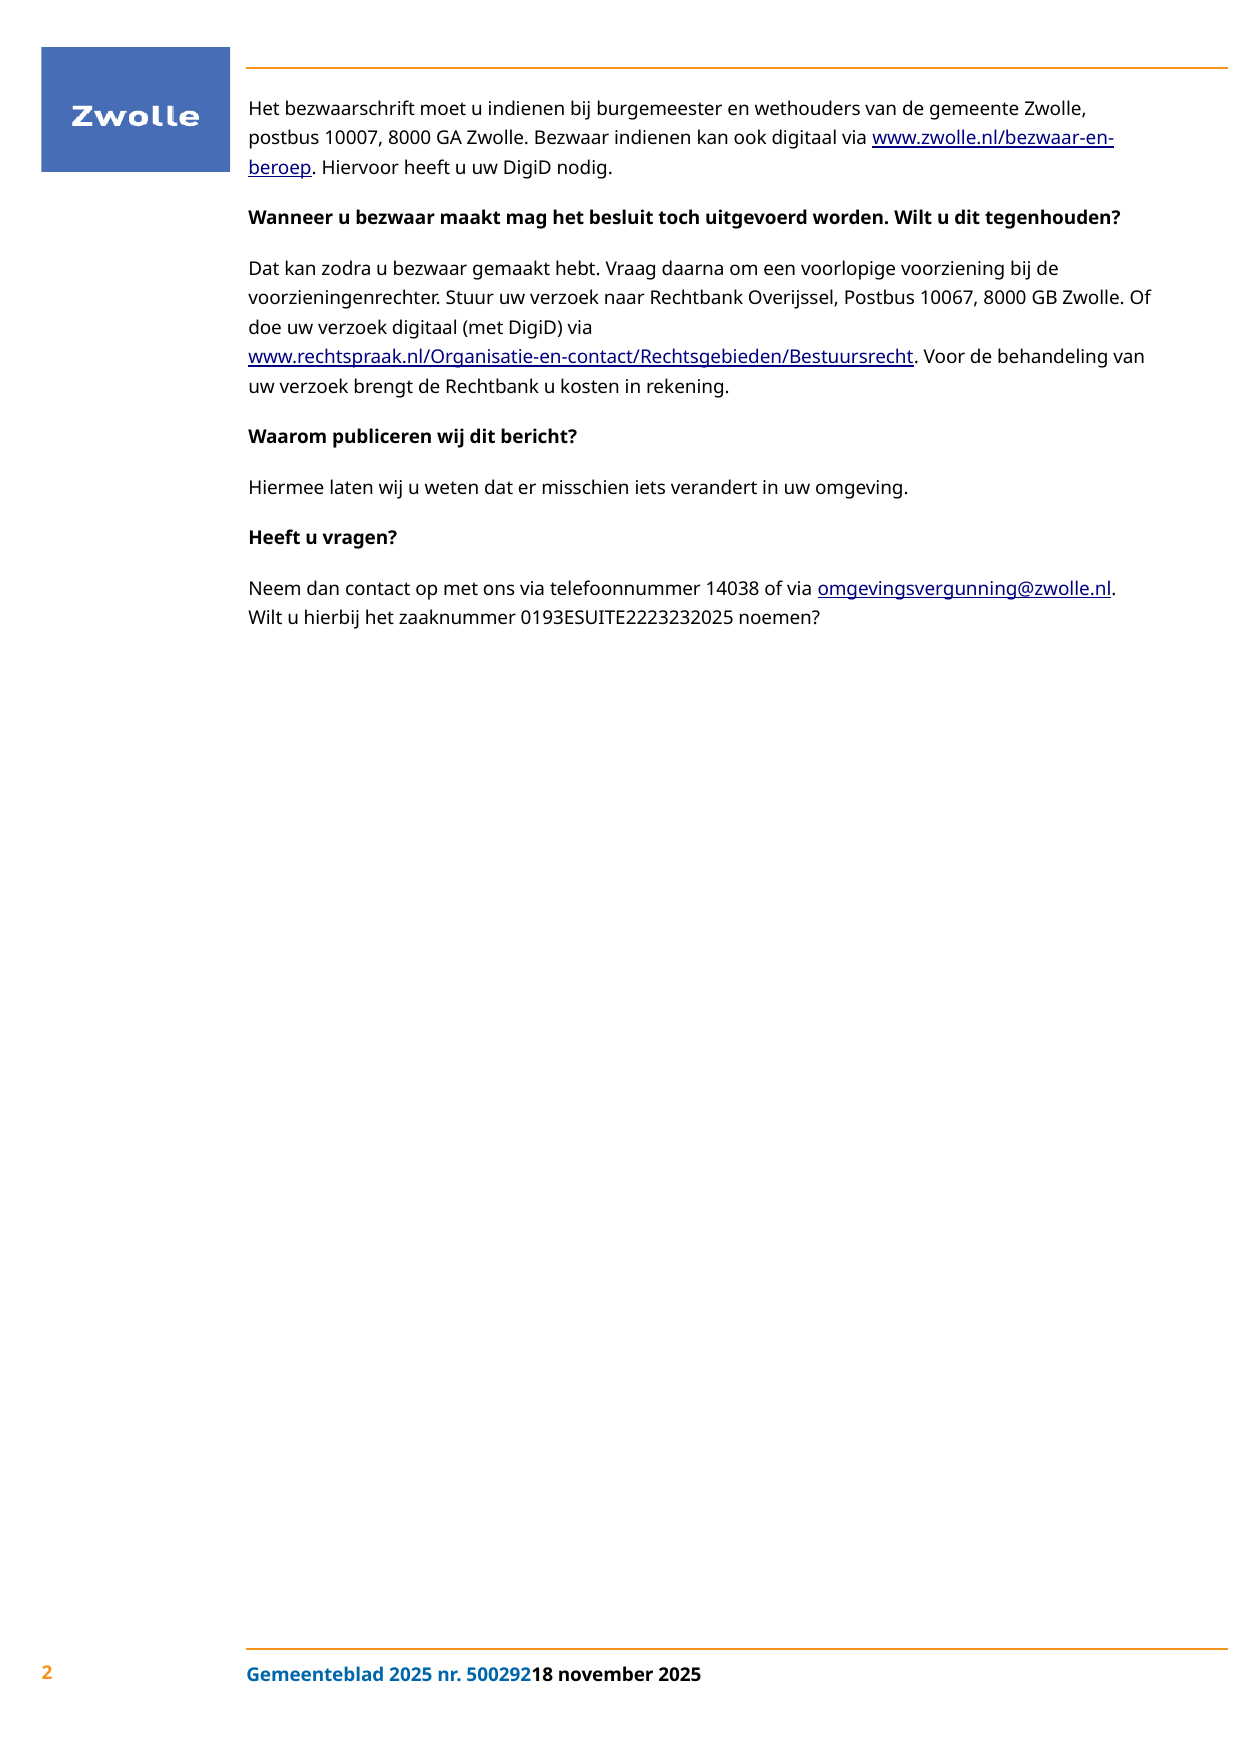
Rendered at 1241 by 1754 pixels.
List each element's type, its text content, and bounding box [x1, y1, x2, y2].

text Hiermee laten wij u weten dat er misschien iets verandert in uw omgeving. [248, 474, 1152, 500]
text Heeft u vragen? [248, 524, 1152, 550]
text Neem dan contact op met ons via telefoonnummer 14038 of via omgevingsvergunning@zwolle.nl. Wilt u hierbij het zaaknummer 0193ESUITE2223232025 noemen? [248, 575, 1152, 630]
text Dat kan zodra u bezwaar gemaakt hebt. Vraag daarna om een voorlopige voorziening bij de voorzieningenrechter. Stuur uw verzoek naar Rechtbank Overijssel, Postbus 10067, 8000 GB Zwolle. Of doe uw verzoek digitaal (met DigiD) via www.rechtspraak.nl/Organisatie-en-contact/Rechtsgebieden/Bestuursrecht. Voor de behandeling van uw verzoek brengt de Rechtbank u kosten in rekening. [248, 255, 1152, 399]
text Het bezwaarschrift moet u indienen bij burgemeester en wethouders van de gemeente Zwolle, postbus 10007, 8000 GA Zwolle. Bezwaar indienen kan ook digitaal via www.zwolle.nl/bezwaar-en-beroep. Hiervoor heeft u uw DigiD nodig. [248, 95, 1152, 180]
text Wanneer u bezwaar maakt mag het besluit toch uitgevoerd worden. Wilt u dit tegenhouden? [248, 204, 1152, 230]
picture [41, 47, 231, 172]
text Waarom publiceren wij dit bericht? [248, 423, 1152, 449]
